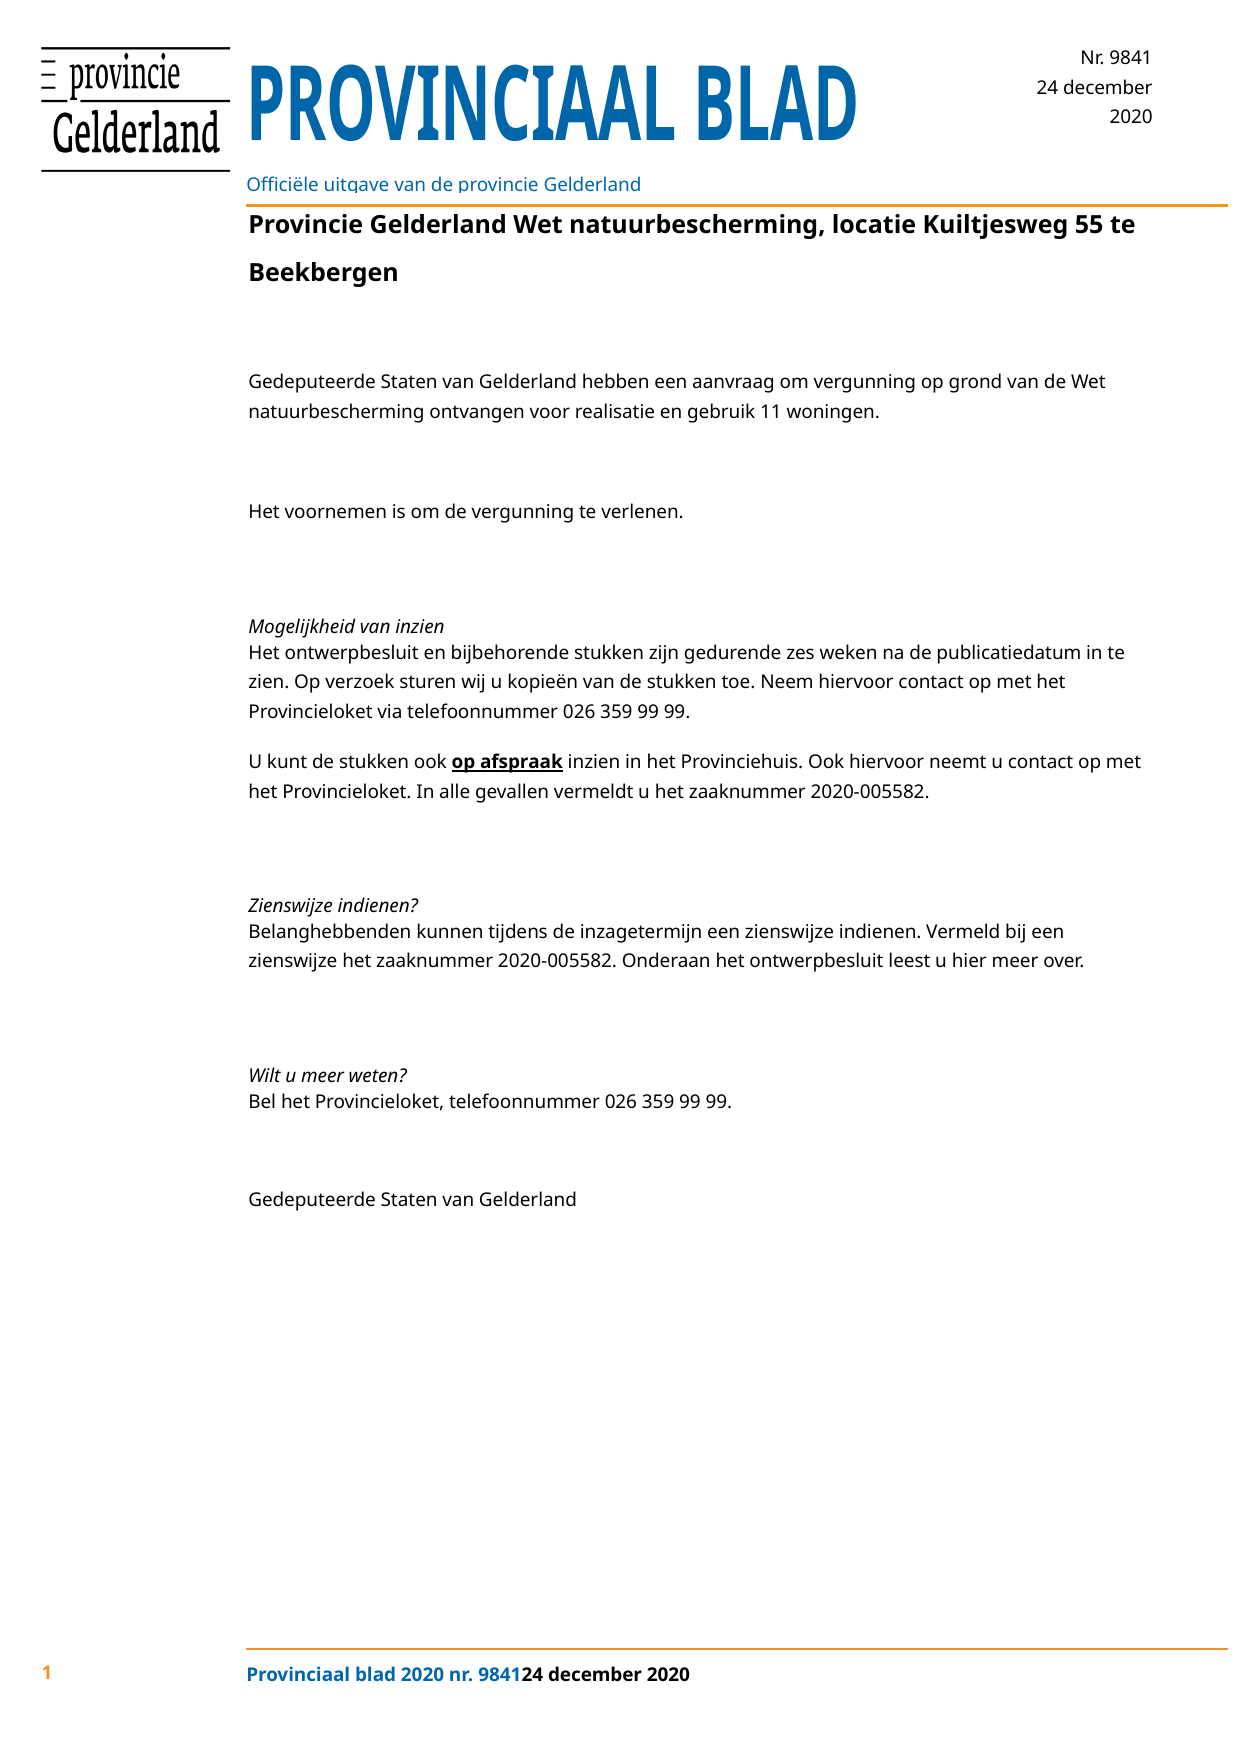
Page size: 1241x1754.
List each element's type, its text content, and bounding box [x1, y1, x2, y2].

text Gedeputeerde Staten van Gelderland [248, 1186, 1152, 1212]
picture [41, 47, 231, 172]
text Bel het Provincieloket, telefoonnummer 026 359 99 99. [248, 1088, 1152, 1113]
text Het ontwerpbesluit en bijbehorende stukken zijn gedurende zes weken na de publicatiedatum in te zien. Op verzoek sturen wij u kopieën van de stukken toe. Neem hiervoor contact op met het Provincieloket via telefoonnummer 026 359 99 99. [248, 639, 1152, 724]
text Het voornemen is om de vergunning te verlenen. [248, 499, 1152, 524]
text Mogelijkheid van inzien [248, 613, 1152, 639]
text Zienswijze indienen? [248, 892, 1152, 918]
text Gedeputeerde Staten van Gelderland hebben een aanvraag om vergunning op grond van de Wet natuurbescherming ontvangen voor realisatie en gebruik 11 woningen. [248, 368, 1152, 424]
text Provincie Gelderland Wet natuurbescherming, locatie Kuiltjesweg 55 te Beekbergen [248, 207, 1152, 288]
text U kunt de stukken ook op afspraak inzien in het Provinciehuis. Ook hiervoor neemt u contact op met het Provincieloket. In alle gevallen vermeldt u het zaaknummer 2020-005582. [248, 748, 1152, 804]
text Belanghebbenden kunnen tijdens de inzagetermijn een zienswijze indienen. Vermeld bij een zienswijze het zaaknummer 2020-005582. Onderaan het ontwerpbesluit leest u hier meer over. [248, 918, 1152, 973]
text Wilt u meer weten? [248, 1062, 1152, 1088]
